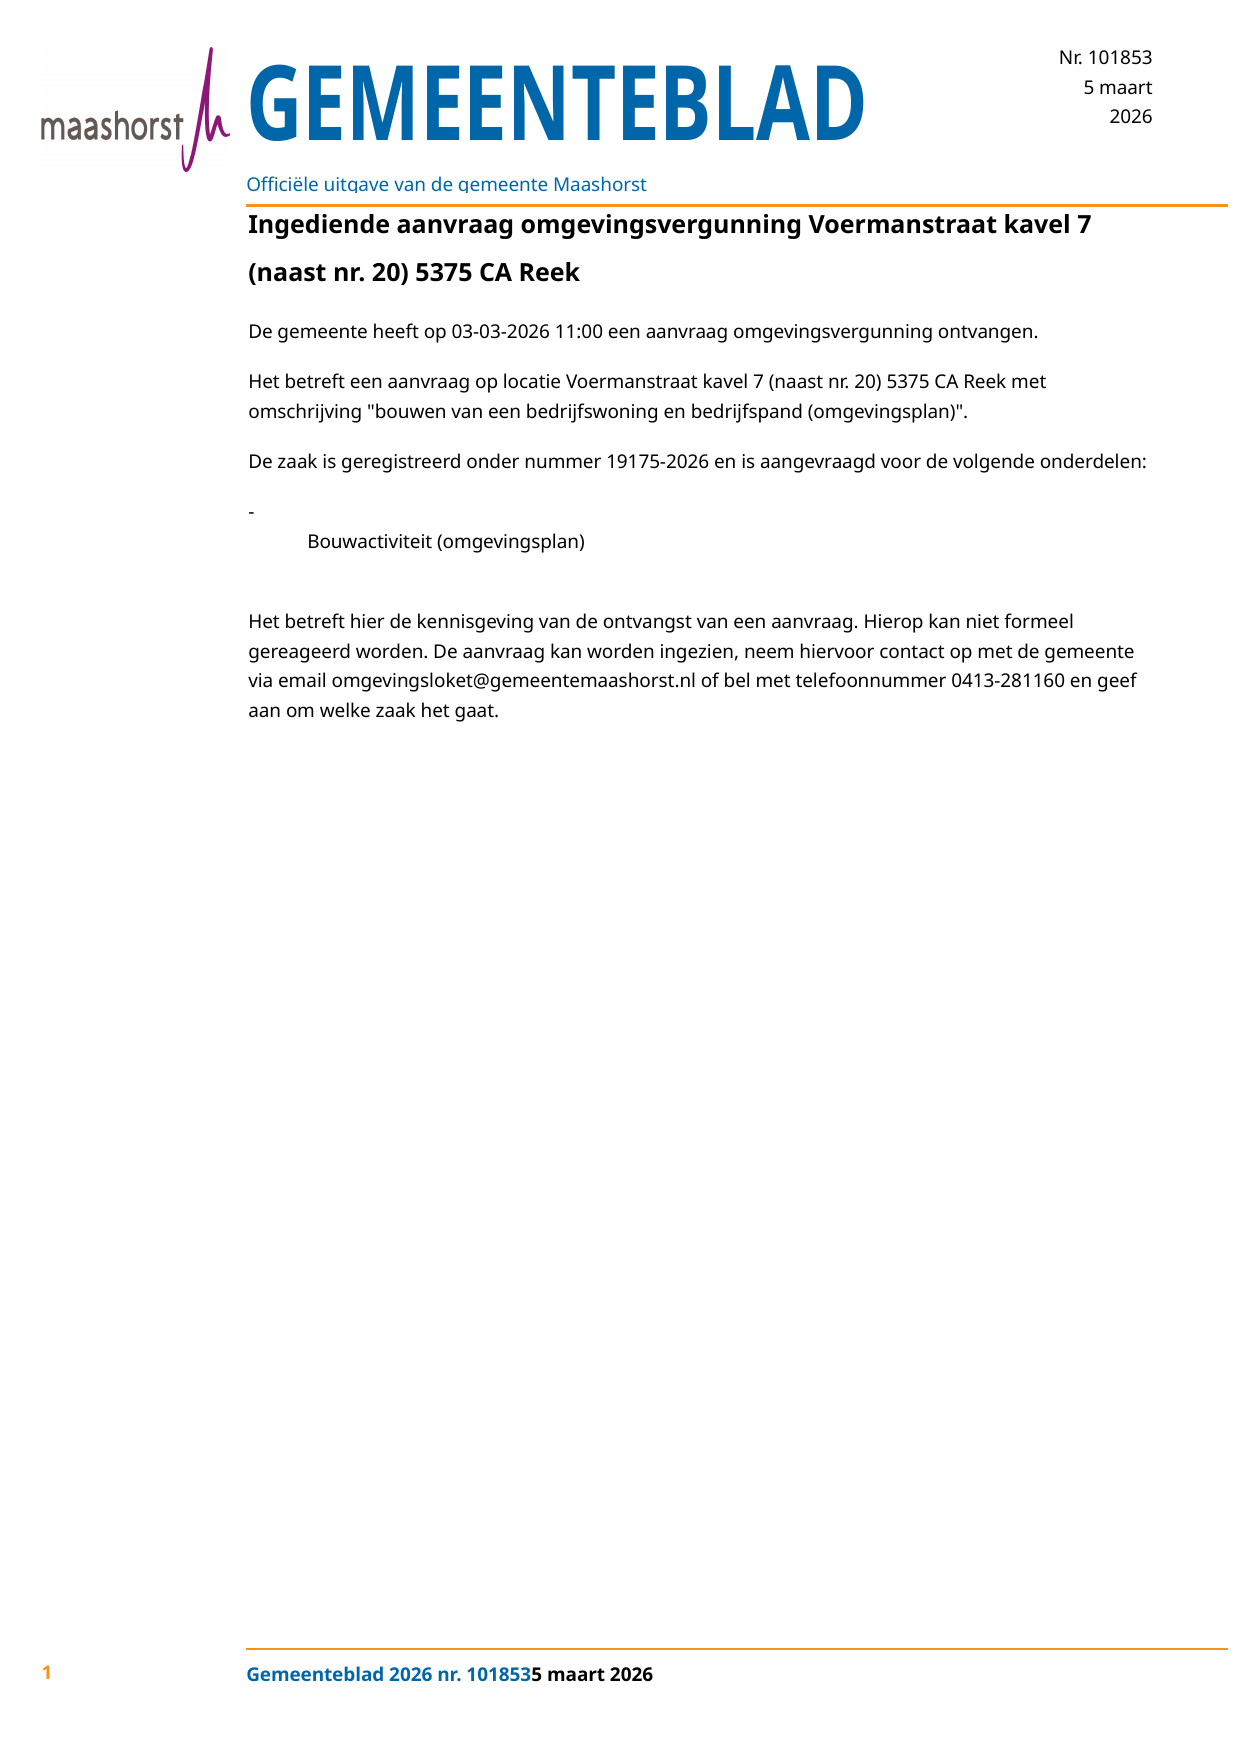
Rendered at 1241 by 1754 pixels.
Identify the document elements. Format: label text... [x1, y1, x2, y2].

text Het betreft hier de kennisgeving van de ontvangst van een aanvraag. Hierop kan niet formeel gereageerd worden. De aanvraag kan worden ingezien, neem hiervoor contact op met de gemeente via email omgevingsloket@gemeentemaashorst.nl of bel met telefoonnummer 0413-281160 en geef aan om welke zaak het gaat. [248, 608, 1152, 723]
text Ingediende aanvraag omgevingsvergunning Voermanstraat kavel 7 (naast nr. 20) 5375 CA Reek [248, 207, 1152, 288]
text De zaak is geregistreerd onder nummer 19175-2026 en is aangevraagd voor de volgende onderdelen: [248, 448, 1152, 474]
text Het betreft een aanvraag op locatie Voermanstraat kavel 7 (naast nr. 20) 5375 CA Reek met omschrijving "bouwen van een bedrijfswoning en bedrijfspand (omgevingsplan)". [248, 368, 1152, 424]
text De gemeente heeft op 03-03-2026 11:00 een aanvraag omgevingsvergunning ontvangen. [248, 318, 1152, 344]
picture [41, 47, 231, 172]
list Bouwactiviteit (omgevingsplan) [248, 528, 1152, 554]
